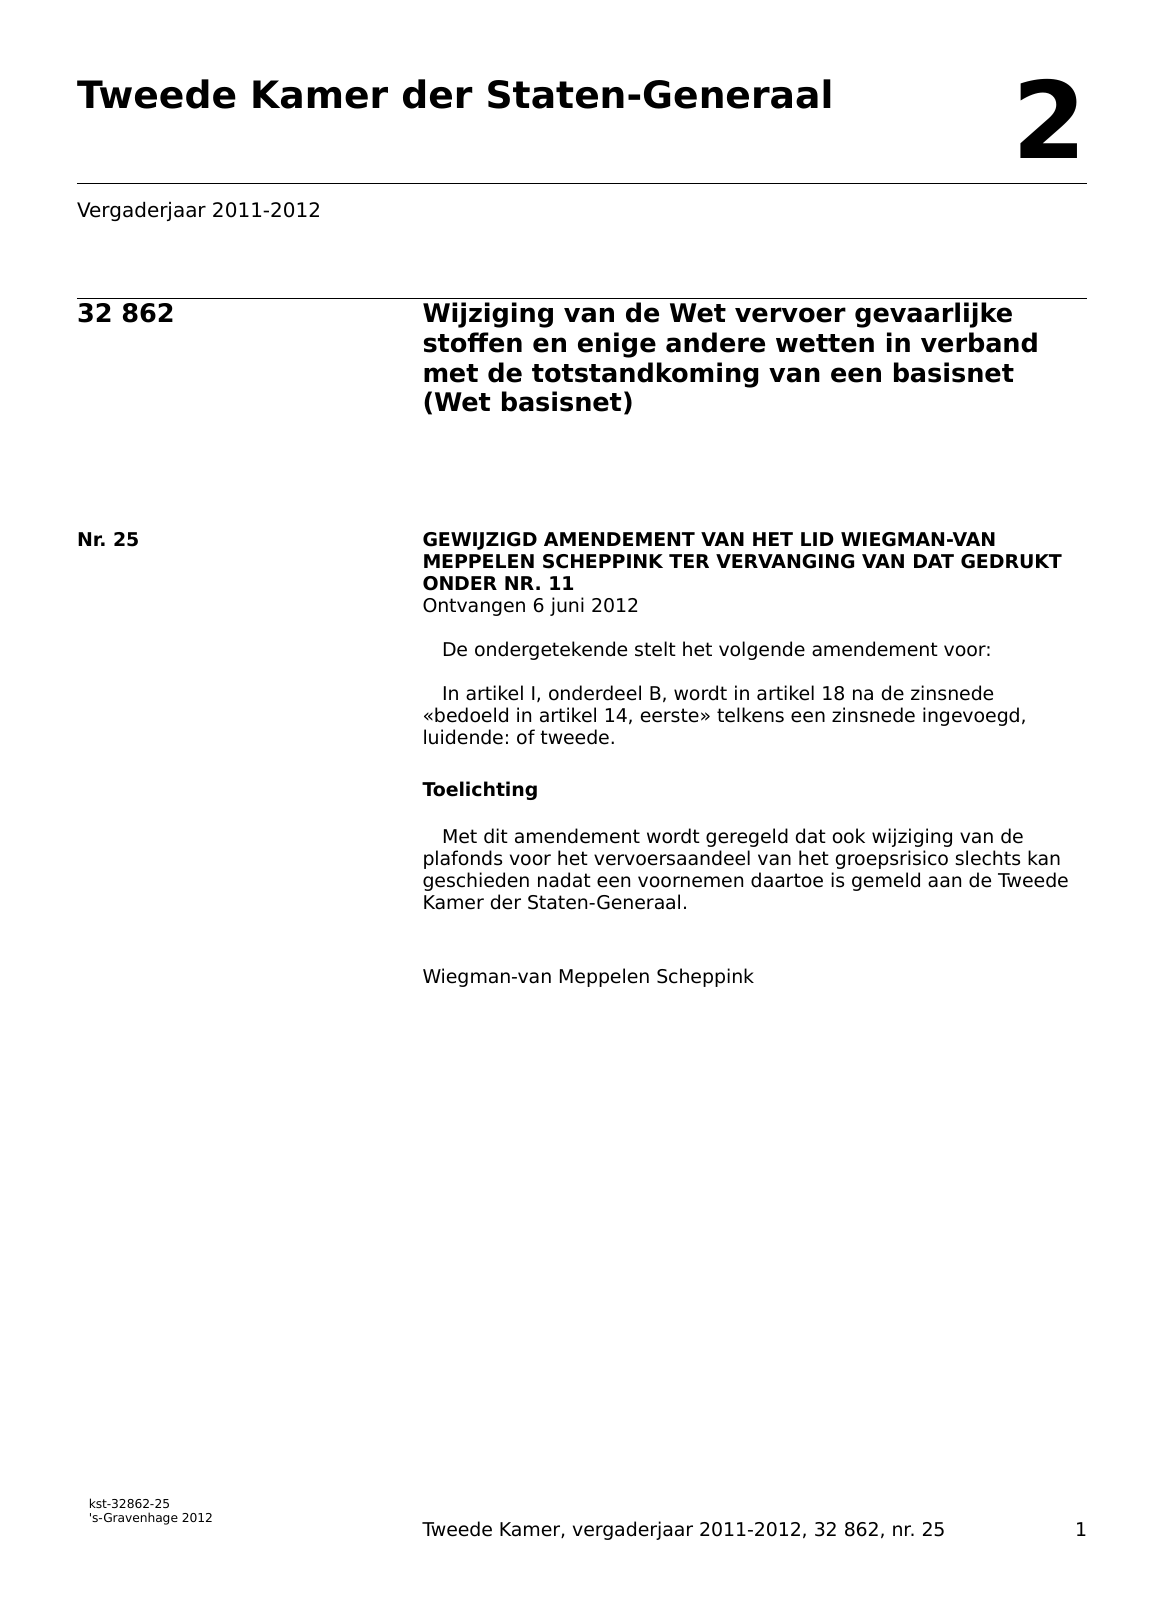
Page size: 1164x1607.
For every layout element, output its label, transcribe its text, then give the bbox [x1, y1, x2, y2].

text Met dit amendement wordt geregeld dat ook wijziging van de plafonds voor het vervoersaandeel van het groepsrisico slechts kan geschieden nadat een voornemen daartoe is gemeld aan de Tweede Kamer der Staten-Generaal. [422, 826, 1087, 914]
text Wiegman-van Meppelen Scheppink [422, 944, 1087, 988]
table_cell Vergaderjaar 2011-2012 [77, 184, 1087, 298]
subtitle 32 862 Wijziging van de Wet vervoer gevaarlijke stoffen en enige andere wetten in verband met de totstandkoming van een basisnet (Wet basisnet) [77, 299, 1087, 418]
text 's-Gravenhage 2012 [88, 1511, 323, 1525]
text kst-32862-25 [88, 1497, 323, 1511]
subtitle Toelichting [422, 779, 1087, 801]
table_header Tweede Kamer der Staten-Generaal [77, 59, 886, 183]
text In artikel I, onderdeel B, wordt in artikel 18 na de zinsnede «bedoeld in artikel 14, eerste» telkens een zinsnede ingevoegd, luidende: of tweede. [422, 683, 1087, 749]
text Ontvangen 6 juni 2012 [422, 595, 1087, 617]
text De ondergetekende stelt het volgende amendement voor: [422, 639, 1087, 661]
subtitle Nr. 25 GEWIJZIGD AMENDEMENT VAN HET LID WIEGMAN-VAN MEPPELEN SCHEPPINK TER VERVANGING VAN DAT GEDRUKT ONDER NR. 11 [77, 529, 1087, 595]
table_header 2 [886, 59, 1087, 183]
